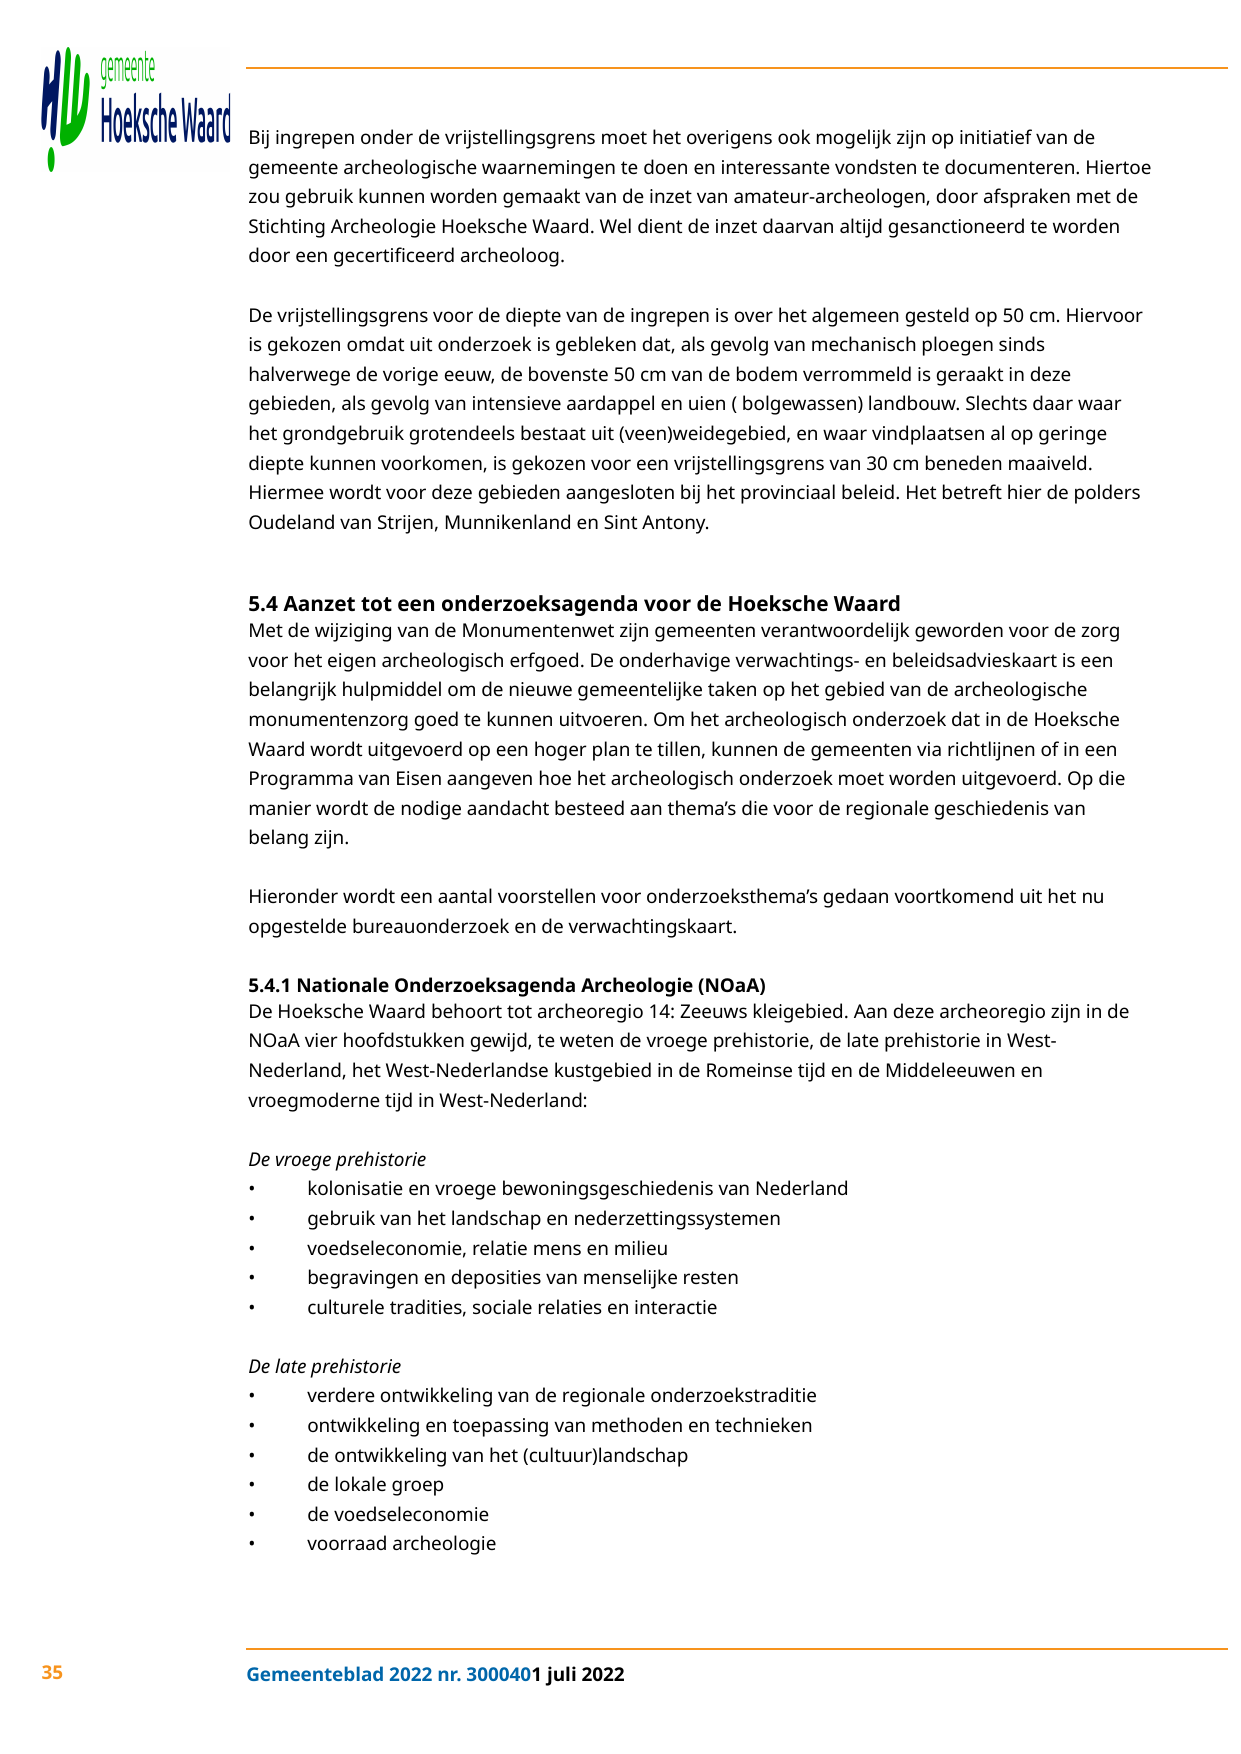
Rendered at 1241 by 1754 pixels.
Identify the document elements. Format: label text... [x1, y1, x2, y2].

text Met de wijziging van de Monumentenwet zijn gemeenten verantwoordelijk geworden voor de zorg voor het eigen archeologisch erfgoed. De onderhavige verwachtings- en beleidsadvieskaart is een belangrijk hulpmiddel om de nieuwe gemeentelijke taken op het gebied van de archeologische monumentenzorg goed te kunnen uitvoeren. Om het archeologisch onderzoek dat in de Hoeksche Waard wordt uitgevoerd op een hoger plan te tillen, kunnen de gemeenten via richtlijnen of in een Programma van Eisen aangeven hoe het archeologisch onderzoek moet worden uitgevoerd. Op die manier wordt de nodige aandacht besteed aan thema’s die voor de regionale geschiedenis van belang zijn. [248, 617, 1152, 850]
text De vrijstellingsgrens voor de diepte van de ingrepen is over het algemeen gesteld op 50 cm. Hiervoor is gekozen omdat uit onderzoek is gebleken dat, als gevolg van mechanisch ploegen sinds halverwege de vorige eeuw, de bovenste 50 cm van de bodem verrommeld is geraakt in deze gebieden, als gevolg van intensieve aardappel en uien ( bolgewassen) landbouw. Slechts daar waar het grondgebruik grotendeels bestaat uit (veen)weidegebied, en waar vindplaatsen al op geringe diepte kunnen voorkomen, is gekozen voor een vrijstellingsgrens van 30 cm beneden maaiveld. Hiermee wordt voor deze gebieden aangesloten bij het provinciaal beleid. Het betreft hier de polders Oudeland van Strijen, Munnikenland en Sint Antony. [248, 302, 1152, 535]
picture [41, 47, 231, 172]
text Hieronder wordt een aantal voorstellen voor onderzoeksthema’s gedaan voortkomend uit het nu opgestelde bureauonderzoek en de verwachtingskaart. [248, 884, 1152, 939]
list gebruik van het landschap en nederzettingssystemen [248, 1205, 1152, 1231]
list culturele tradities, sociale relaties en interactie [248, 1294, 1152, 1320]
text De late prehistorie [248, 1353, 1152, 1379]
list voorraad archeologie [248, 1531, 1152, 1556]
list de lokale groep [248, 1471, 1152, 1497]
list kolonisatie en vroege bewoningsgeschiedenis van Nederland [248, 1176, 1152, 1201]
list voedseleconomie, relatie mens en milieu [248, 1235, 1152, 1261]
list de ontwikkeling van het (cultuur)landschap [248, 1442, 1152, 1468]
text De Hoeksche Waard behoort tot archeoregio 14: Zeeuws kleigebied. Aan deze archeoregio zijn in de NOaA vier hoofdstukken gewijd, te weten de vroege prehistorie, de late prehistorie in West-Nederland, het West-Nederlandse kustgebied in de Romeinse tijd en de Middeleeuwen en vroegmoderne tijd in West-Nederland: [248, 998, 1152, 1113]
text Bij ingrepen onder de vrijstellingsgrens moet het overigens ook mogelijk zijn op initiatief van de gemeente archeologische waarnemingen te doen en interessante vondsten te documenteren. Hiertoe zou gebruik kunnen worden gemaakt van de inzet van amateur-archeologen, door afspraken met de Stichting Archeologie Hoeksche Waard. Wel dient de inzet daarvan altijd gesanctioneerd te worden door een gecertificeerd archeoloog. [248, 124, 1152, 268]
text 5.4 Aanzet tot een onderzoeksagenda voor de Hoeksche Waard [248, 589, 1152, 617]
text De vroege prehistorie [248, 1146, 1152, 1172]
list verdere ontwikkeling van de regionale onderzoekstraditie [248, 1383, 1152, 1408]
list ontwikkeling en toepassing van methoden en technieken [248, 1412, 1152, 1438]
text 5.4.1 Nationale Onderzoeksagenda Archeologie (NOaA) [248, 972, 1152, 998]
list begravingen en deposities van menselijke resten [248, 1264, 1152, 1290]
list de voedseleconomie [248, 1501, 1152, 1527]
